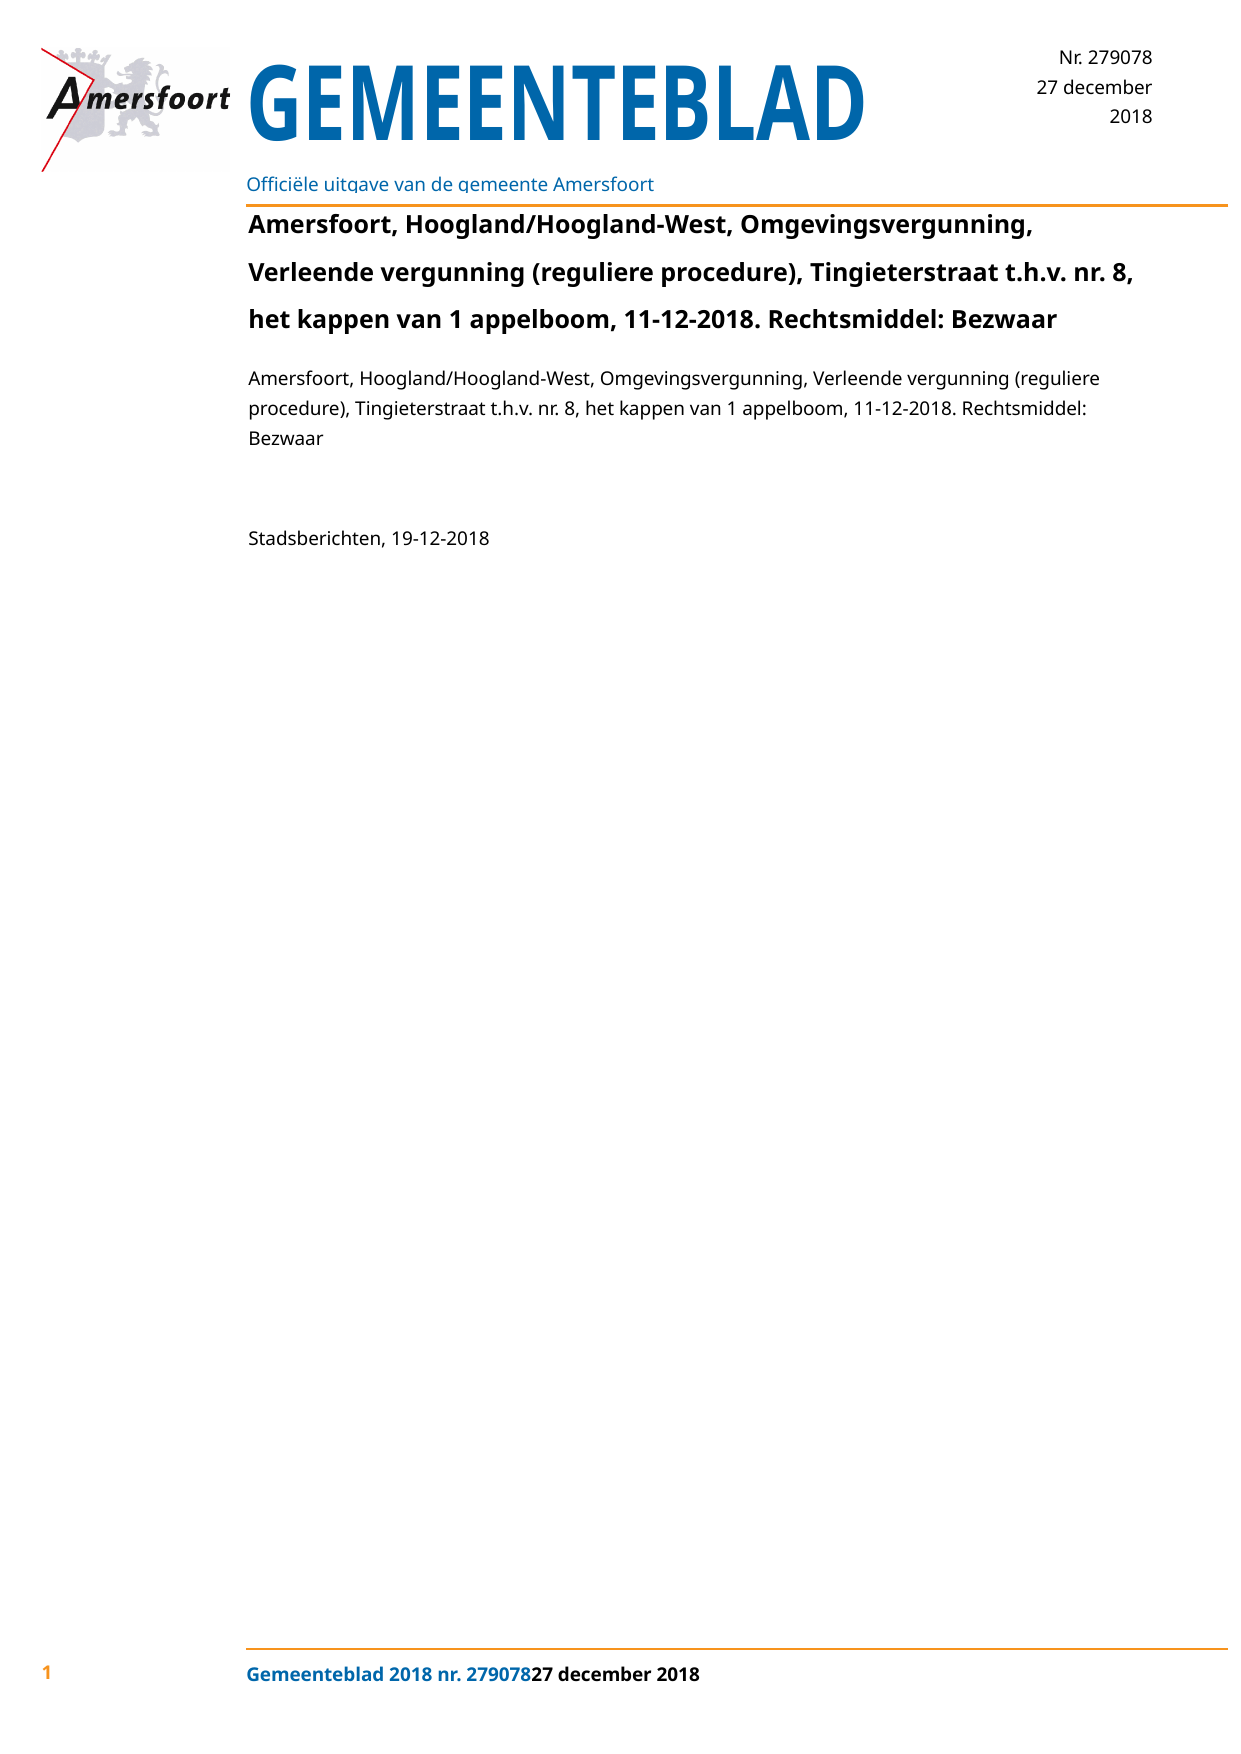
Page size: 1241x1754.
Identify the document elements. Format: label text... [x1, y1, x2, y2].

text Stadsberichten, 19-12-2018 [248, 526, 1152, 551]
text Amersfoort, Hoogland/Hoogland-West, Omgevingsvergunning, Verleende vergunning (reguliere procedure), Tingieterstraat t.h.v. nr. 8, het kappen van 1 appelboom, 11-12-2018. Rechtsmiddel: Bezwaar [248, 207, 1152, 336]
text Amersfoort, Hoogland/Hoogland-West, Omgevingsvergunning, Verleende vergunning (reguliere procedure), Tingieterstraat t.h.v. nr. 8, het kappen van 1 appelboom, 11-12-2018. Rechtsmiddel: Bezwaar [248, 366, 1152, 450]
picture [41, 47, 231, 172]
